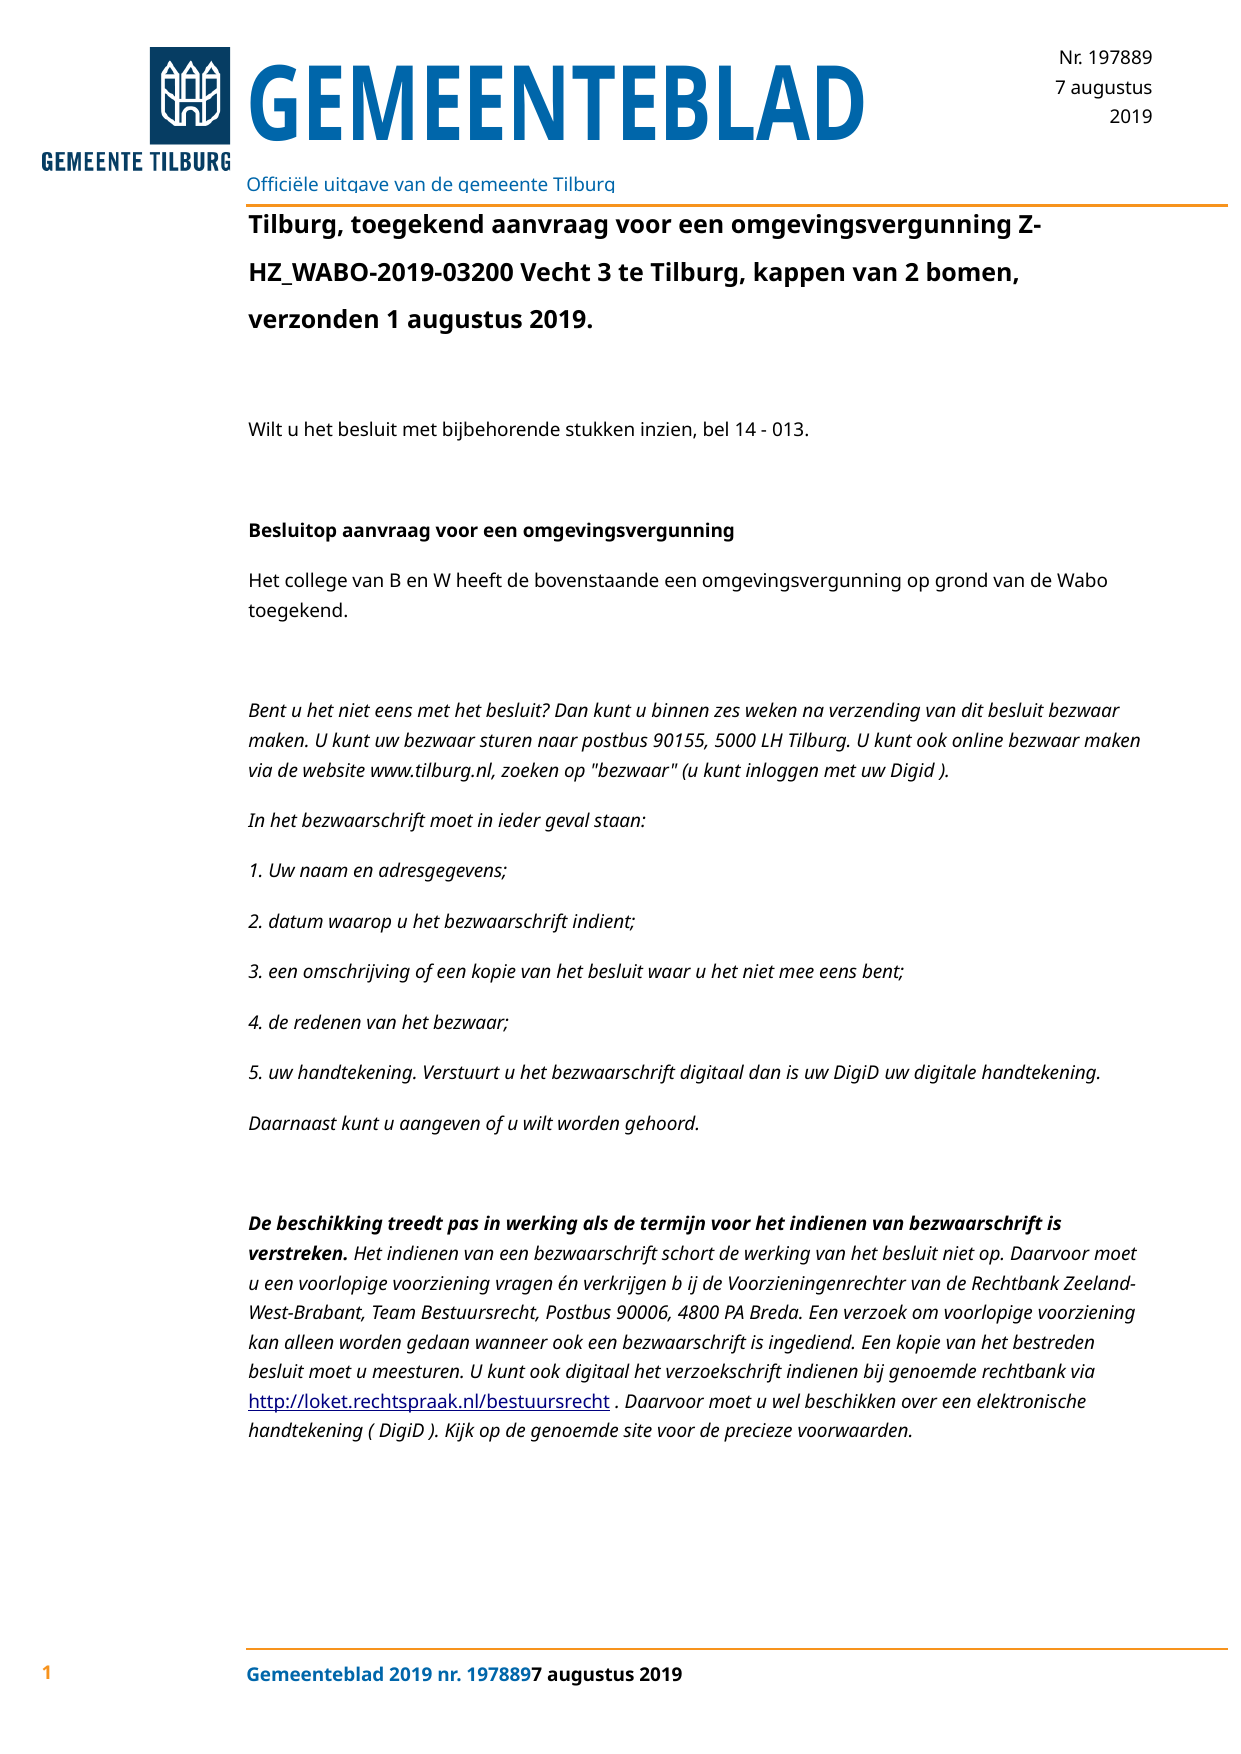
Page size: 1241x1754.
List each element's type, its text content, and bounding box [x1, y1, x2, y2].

text 4. de redenen van het bezwaar; [248, 1009, 1152, 1034]
picture [41, 47, 231, 172]
text 3. een omschrijving of een kopie van het besluit waar u het niet mee eens bent; [248, 958, 1152, 984]
text Wilt u het besluit met bijbehorende stukken inzien, bel 14 - 013. [248, 416, 1152, 442]
text Tilburg, toegekend aanvraag voor een omgevingsvergunning Z-HZ_WABO-2019-03200 Vecht 3 te Tilburg, kappen van 2 bomen, verzonden 1 augustus 2019. [248, 207, 1152, 336]
text Bent u het niet eens met het besluit? Dan kunt u binnen zes weken na verzending van dit besluit bezwaar maken. U kunt uw bezwaar sturen naar postbus 90155, 5000 LH Tilburg. U kunt ook online bezwaar maken via de website www.tilburg.nl, zoeken op "bezwaar" (u kunt inloggen met uw Digid ). [248, 698, 1152, 782]
text In het bezwaarschrift moet in ieder geval staan: [248, 807, 1152, 833]
text 2. datum waarop u het bezwaarschrift indient; [248, 908, 1152, 934]
text Besluitop aanvraag voor een omgevingsvergunning [248, 517, 1152, 542]
text 1. Uw naam en adresgegevens; [248, 858, 1152, 883]
text De beschikking treedt pas in werking als de termijn voor het indienen van bezwaarschrift is verstreken. Het indienen van een bezwaarschrift schort de werking van het besluit niet op. Daarvoor moet u een voorlopige voorziening vragen én verkrijgen b ij de Voorzieningenrechter van de Rechtbank Zeeland-West-Brabant, Team Bestuursrecht, Postbus 90006, 4800 PA Breda. Een verzoek om voorlopige voorziening kan alleen worden gedaan wanneer ook een bezwaarschrift is ingediend. Een kopie van het bestreden besluit moet u meesturen. U kunt ook digitaal het verzoekschrift indienen bij genoemde rechtbank via http://loket.rechtspraak.nl/bestuursrecht . Daarvoor moet u wel beschikken over een elektronische handtekening ( DigiD ). Kijk op de genoemde site voor de precieze voorwaarden. [248, 1211, 1152, 1443]
text Het college van B en W heeft de bovenstaande een omgevingsvergunning op grond van de Wabo toegekend. [248, 567, 1152, 622]
text 5. uw handtekening. Verstuurt u het bezwaarschrift digitaal dan is uw DigiD uw digitale handtekening. [248, 1059, 1152, 1085]
text Daarnaast kunt u aangeven of u wilt worden gehoord. [248, 1110, 1152, 1135]
